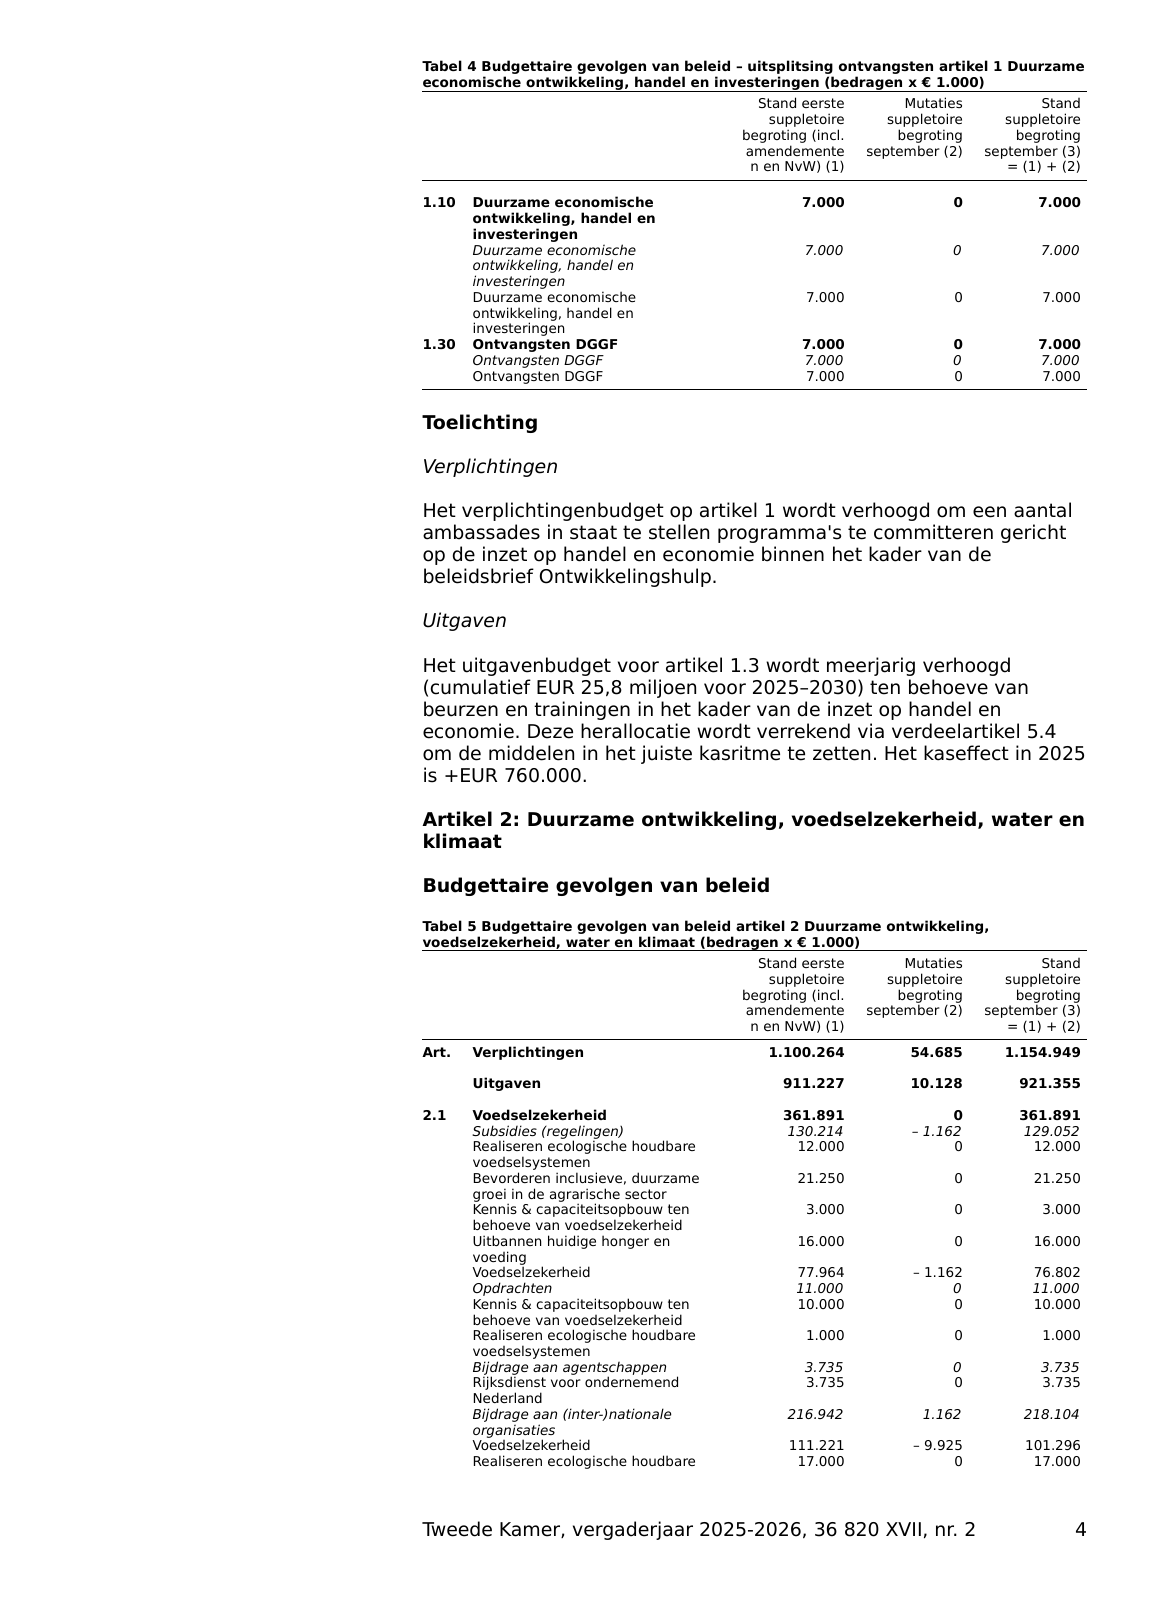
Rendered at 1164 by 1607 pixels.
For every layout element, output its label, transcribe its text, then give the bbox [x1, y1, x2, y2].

table_cell [422, 181, 467, 195]
table_cell Voedselzekerheid [467, 1265, 732, 1281]
table_cell [422, 368, 467, 389]
table_cell Voedselzekerheid [467, 1438, 732, 1454]
table_cell Stand suppletoire begroting september (3) = (1) + (2) [969, 951, 1087, 1039]
table_cell 0 [850, 1375, 968, 1407]
table_cell 3.000 [732, 1202, 850, 1234]
table_cell 111.221 [732, 1438, 850, 1454]
table_cell Ontvangsten DGGF [467, 368, 732, 389]
table_cell – 1.162 [850, 1124, 968, 1139]
table_cell 7.000 [732, 368, 850, 389]
table_cell [422, 1265, 467, 1281]
table_cell [422, 1092, 467, 1108]
table_cell Bevorderen inclusieve, duurzame groei in de agrarische sector [467, 1171, 732, 1202]
subtitle Toelichting [422, 412, 1087, 434]
table_cell 7.000 [969, 353, 1087, 368]
table_cell 101.296 [969, 1438, 1087, 1454]
table_cell [969, 181, 1087, 195]
table_cell 1.100.264 [732, 1040, 850, 1061]
table_cell 0 [850, 368, 968, 389]
table_cell [969, 1061, 1087, 1076]
table_cell Stand suppletoire begroting september (3) = (1) + (2) [969, 92, 1087, 179]
table_cell [422, 1454, 467, 1469]
table_cell [732, 1061, 850, 1076]
table_cell 3.735 [732, 1360, 850, 1375]
table_cell Duurzame economische ontwikkeling, handel en investeringen [467, 243, 732, 290]
table_cell Ontvangsten DGGF [467, 353, 732, 368]
table_cell 16.000 [732, 1234, 850, 1265]
table_cell [850, 181, 968, 195]
table_cell [467, 1092, 732, 1108]
table_cell 11.000 [969, 1281, 1087, 1297]
text Het verplichtingenbudget op artikel 1 wordt verhoogd om een aantal ambassades in staat te stellen programma's te committeren gericht op de inzet op handel en economie binnen het kader van de beleidsbrief Ontwikkelingshulp. [422, 500, 1087, 588]
table_cell [422, 1171, 467, 1202]
table_cell 3.735 [969, 1375, 1087, 1407]
table_cell [422, 92, 467, 179]
table_cell Uitgaven [467, 1076, 732, 1092]
table_cell [422, 290, 467, 337]
table_cell 17.000 [732, 1454, 850, 1469]
table_cell 7.000 [969, 368, 1087, 389]
table_cell 10.000 [969, 1297, 1087, 1328]
table_cell [422, 1360, 467, 1375]
table_header Tabel 5 Budgettaire gevolgen van beleid artikel 2 Duurzame ontwikkeling, voedselzekerheid, water en klimaat (bedragen x € 1.000) [422, 919, 1087, 950]
table_cell 7.000 [969, 290, 1087, 337]
table_cell 3.000 [969, 1202, 1087, 1234]
table_cell Ontvangsten DGGF [467, 337, 732, 353]
table_cell [422, 1124, 467, 1139]
table_cell 1.30 [422, 337, 467, 353]
table_cell [969, 1092, 1087, 1108]
table_cell Kennis & capaciteitsopbouw ten behoeve van voedselzekerheid [467, 1297, 732, 1328]
table_cell 17.000 [969, 1454, 1087, 1469]
subtitle Uitgaven [422, 610, 1087, 632]
table_cell [732, 181, 850, 195]
table_cell 0 [850, 353, 968, 368]
table_cell 7.000 [732, 353, 850, 368]
table_cell [422, 1407, 467, 1438]
table_cell 1.000 [732, 1328, 850, 1359]
table_cell [422, 1328, 467, 1359]
table_cell 16.000 [969, 1234, 1087, 1265]
table_header Tabel 4 Budgettaire gevolgen van beleid – uitsplitsing ontvangsten artikel 1 Duurzame economische ontwikkeling, handel en investeringen (bedragen x € 1.000) [422, 59, 1087, 91]
table_cell 21.250 [969, 1171, 1087, 1202]
table_cell 11.000 [732, 1281, 850, 1297]
table_cell 1.000 [969, 1328, 1087, 1359]
table_cell Stand eerste suppletoire begroting (incl. amendementen en NvW) (1) [732, 951, 850, 1039]
table_cell 130.214 [732, 1124, 850, 1139]
table_cell Realiseren ecologische houdbare voedselsystemen [467, 1328, 732, 1359]
table_cell 10.000 [732, 1297, 850, 1328]
table_cell 7.000 [969, 243, 1087, 290]
table_cell 0 [850, 1171, 968, 1202]
table_cell [467, 181, 732, 195]
table_cell [422, 1202, 467, 1234]
table_cell Rijksdienst voor ondernemend Nederland [467, 1375, 732, 1407]
table_cell Uitbannen huidige honger en voeding [467, 1234, 732, 1265]
table_cell 7.000 [969, 195, 1087, 242]
table_cell [422, 1297, 467, 1328]
table_cell 7.000 [732, 290, 850, 337]
table_cell Realiseren ecologische houdbare [467, 1454, 732, 1469]
table_cell 0 [850, 290, 968, 337]
table_cell [422, 243, 467, 290]
table_cell – 9.925 [850, 1438, 968, 1454]
table_cell Subsidies (regelingen) [467, 1124, 732, 1139]
table_cell 0 [850, 1139, 968, 1171]
table_cell 361.891 [732, 1108, 850, 1123]
table_cell [850, 1092, 968, 1108]
table_cell Opdrachten [467, 1281, 732, 1297]
table_cell 1.154.949 [969, 1040, 1087, 1061]
table_cell [422, 353, 467, 368]
table_cell 0 [850, 337, 968, 353]
table_cell 921.355 [969, 1076, 1087, 1092]
table_cell 1.10 [422, 195, 467, 242]
table_cell Mutaties suppletoire begroting september (2) [850, 92, 968, 179]
table_cell Voedselzekerheid [467, 1108, 732, 1123]
table_cell 3.735 [969, 1360, 1087, 1375]
table_cell 1.162 [850, 1407, 968, 1438]
table_cell 0 [850, 1202, 968, 1234]
table_cell Mutaties suppletoire begroting september (2) [850, 951, 968, 1039]
table_cell [422, 1375, 467, 1407]
table_cell [422, 1061, 467, 1076]
table_cell 216.942 [732, 1407, 850, 1438]
table_cell – 1.162 [850, 1265, 968, 1281]
table_cell [467, 1061, 732, 1076]
table_cell 54.685 [850, 1040, 968, 1061]
text Het uitgavenbudget voor artikel 1.3 wordt meerjarig verhoogd (cumulatief EUR 25,8 miljoen voor 2025–2030) ten behoeve van beurzen en trainingen in het kader van de inzet op handel en economie. Deze herallocatie wordt verrekend via verdeelartikel 5.4 om de middelen in het juiste kasritme te zetten. Het kaseffect in 2025 is +EUR 760.000. [422, 654, 1087, 786]
table_cell 0 [850, 1328, 968, 1359]
table_cell 21.250 [732, 1171, 850, 1202]
table_cell 2.1 [422, 1108, 467, 1123]
table_cell 7.000 [732, 243, 850, 290]
table_cell 0 [850, 243, 968, 290]
table_cell Verplichtingen [467, 1040, 732, 1061]
table_cell 218.104 [969, 1407, 1087, 1438]
table_cell Kennis & capaciteitsopbouw ten behoeve van voedselzekerheid [467, 1202, 732, 1234]
table_cell 7.000 [969, 337, 1087, 353]
table_cell 0 [850, 1234, 968, 1265]
table_cell 7.000 [732, 337, 850, 353]
table_cell 129.052 [969, 1124, 1087, 1139]
table_cell [467, 92, 732, 179]
table_cell [467, 951, 732, 1039]
table_cell 911.227 [732, 1076, 850, 1092]
table_cell 0 [850, 1297, 968, 1328]
subtitle Budgettaire gevolgen van beleid [422, 875, 1087, 897]
table_cell 3.735 [732, 1375, 850, 1407]
table_cell [422, 1281, 467, 1297]
table_cell 76.802 [969, 1265, 1087, 1281]
table_cell [850, 1061, 968, 1076]
table_cell [732, 1092, 850, 1108]
table_cell [422, 1076, 467, 1092]
subtitle Verplichtingen [422, 456, 1087, 478]
table_cell 10.128 [850, 1076, 968, 1092]
table_cell Art. [422, 1040, 467, 1061]
table_cell 12.000 [732, 1139, 850, 1171]
subtitle Artikel 2: Duurzame ontwikkeling, voedselzekerheid, water en klimaat [422, 809, 1087, 853]
table_cell 361.891 [969, 1108, 1087, 1123]
table_cell 0 [850, 1281, 968, 1297]
table_cell 12.000 [969, 1139, 1087, 1171]
table_cell 0 [850, 195, 968, 242]
table_cell [422, 1234, 467, 1265]
table_cell Stand eerste suppletoire begroting (incl. amendementen en NvW) (1) [732, 92, 850, 179]
table_cell [422, 951, 467, 1039]
table_cell Duurzame economische ontwikkeling, handel en investeringen [467, 195, 732, 242]
table_cell 0 [850, 1360, 968, 1375]
table_cell Duurzame economische ontwikkeling, handel en investeringen [467, 290, 732, 337]
table_cell 77.964 [732, 1265, 850, 1281]
table_cell [422, 1438, 467, 1454]
table_cell 0 [850, 1454, 968, 1469]
table_cell [422, 1139, 467, 1171]
table_cell 0 [850, 1108, 968, 1123]
table_cell 7.000 [732, 195, 850, 242]
table_cell Bijdrage aan agentschappen [467, 1360, 732, 1375]
table_cell Bijdrage aan (inter-)nationale organisaties [467, 1407, 732, 1438]
table_cell Realiseren ecologische houdbare voedselsystemen [467, 1139, 732, 1171]
